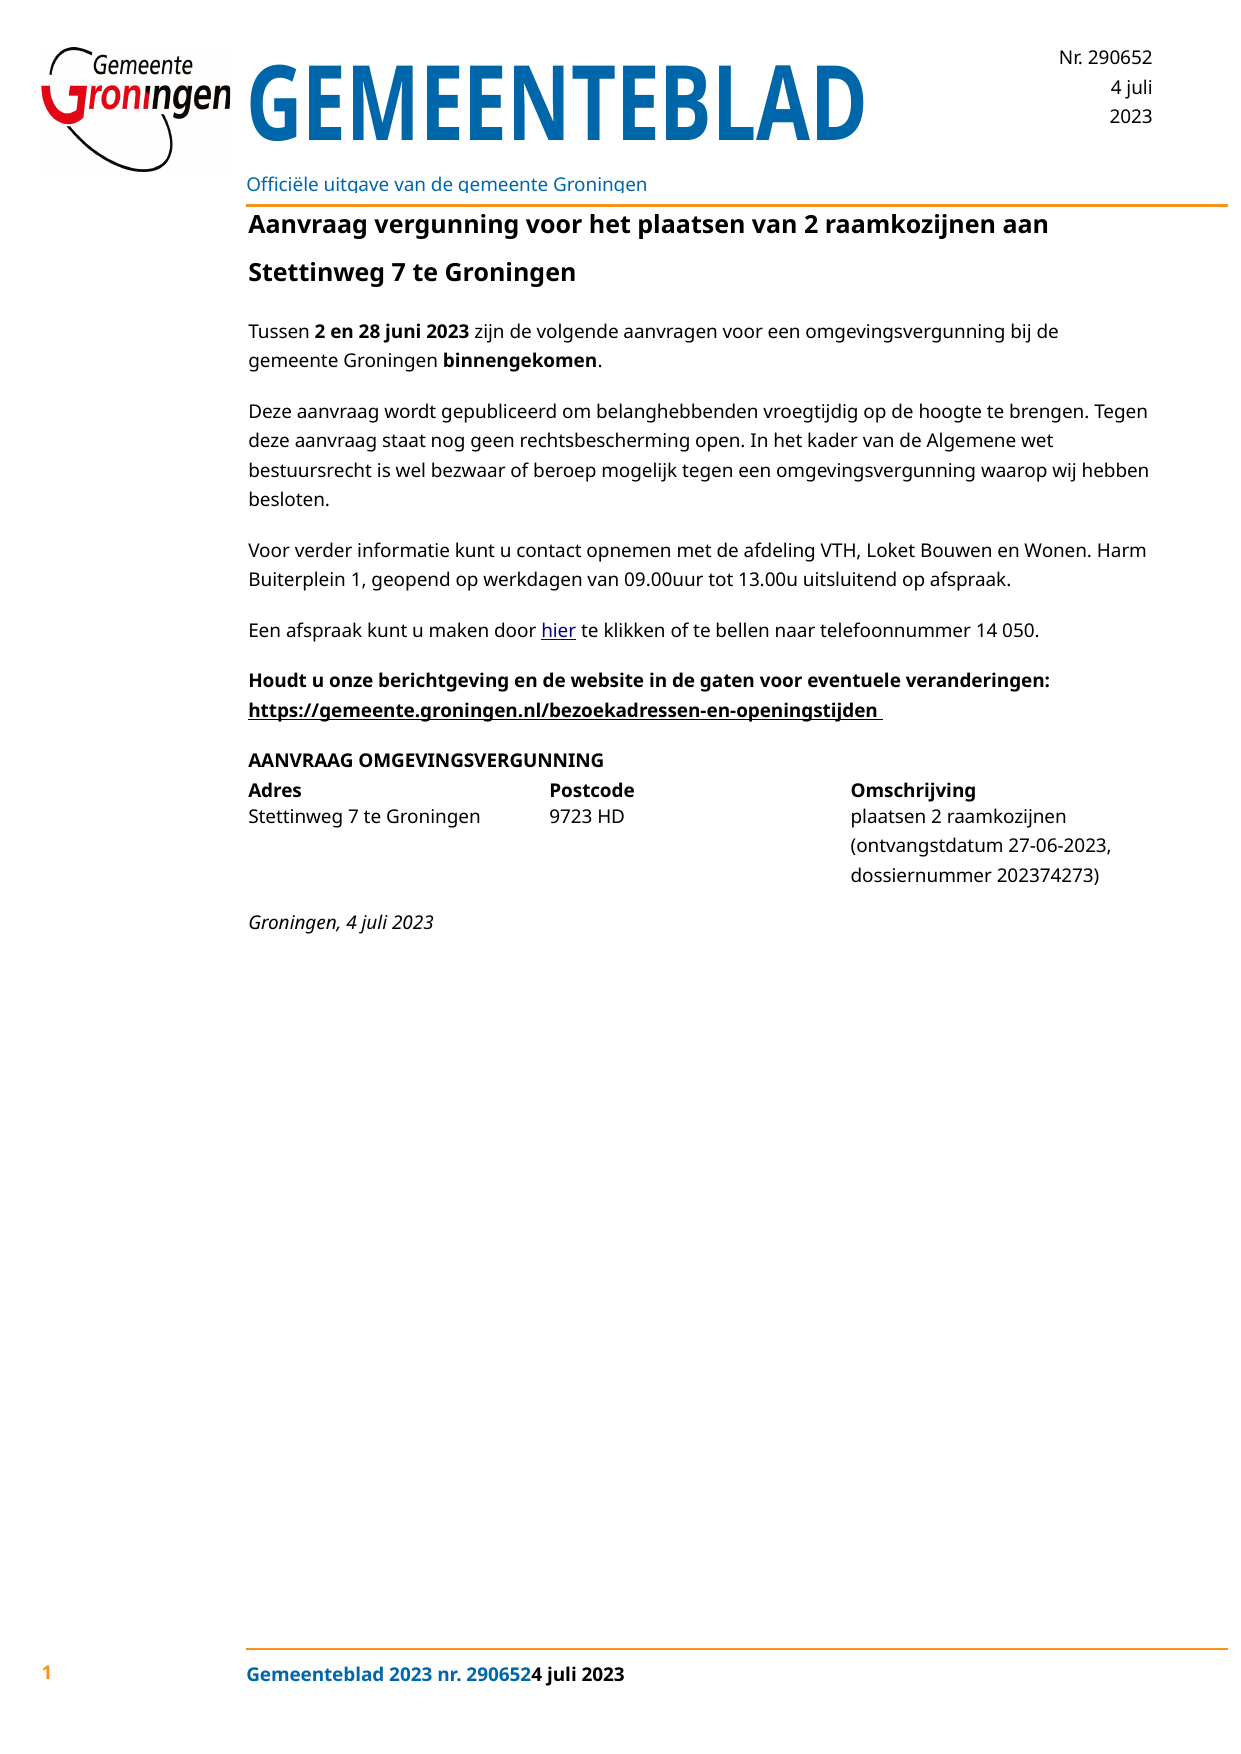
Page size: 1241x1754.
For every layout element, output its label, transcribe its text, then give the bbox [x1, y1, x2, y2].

text Aanvraag vergunning voor het plaatsen van 2 raamkozijnen aan Stettinweg 7 te Groningen [248, 207, 1152, 288]
table_header Postcode [549, 777, 850, 803]
table_cell Stettinweg 7 te Groningen [248, 803, 549, 888]
table_header Omschrijving [850, 777, 1152, 803]
table_cell 9723 HD [549, 803, 850, 888]
text Voor verder informatie kunt u contact opnemen met de afdeling VTH, Loket Bouwen en Wonen. Harm Buiterplein 1, geopend op werkdagen van 09.00uur tot 13.00u uitsluitend op afspraak. [248, 537, 1152, 592]
text Tussen 2 en 28 juni 2023 zijn de volgende aanvragen voor een omgevingsvergunning bij de gemeente Groningen binnengekomen. [248, 318, 1152, 373]
text Groningen, 4 juli 2023 [248, 909, 1152, 935]
text Houdt u onze berichtgeving en de website in de gaten voor eventuele veranderingen: https://gemeente.groningen.nl/bezoekadressen-en-openingstijden [248, 667, 1152, 723]
table_cell plaatsen 2 raamkozijnen (ontvangstdatum 27-06-2023, dossiernummer 202374273) [850, 803, 1152, 888]
picture [41, 47, 231, 172]
text Deze aanvraag wordt gepubliceerd om belanghebbenden vroegtijdig op de hoogte te brengen. Tegen deze aanvraag staat nog geen rechtsbescherming open. In het kader van de Algemene wet bestuursrecht is wel bezwaar of beroep mogelijk tegen een omgevingsvergunning waarop wij hebben besloten. [248, 398, 1152, 512]
text Een afspraak kunt u maken door hier te klikken of te bellen naar telefoonnummer 14 050. [248, 617, 1152, 643]
table_header Adres [248, 777, 549, 803]
text AANVRAAG OMGEVINGSVERGUNNING [248, 747, 1152, 773]
